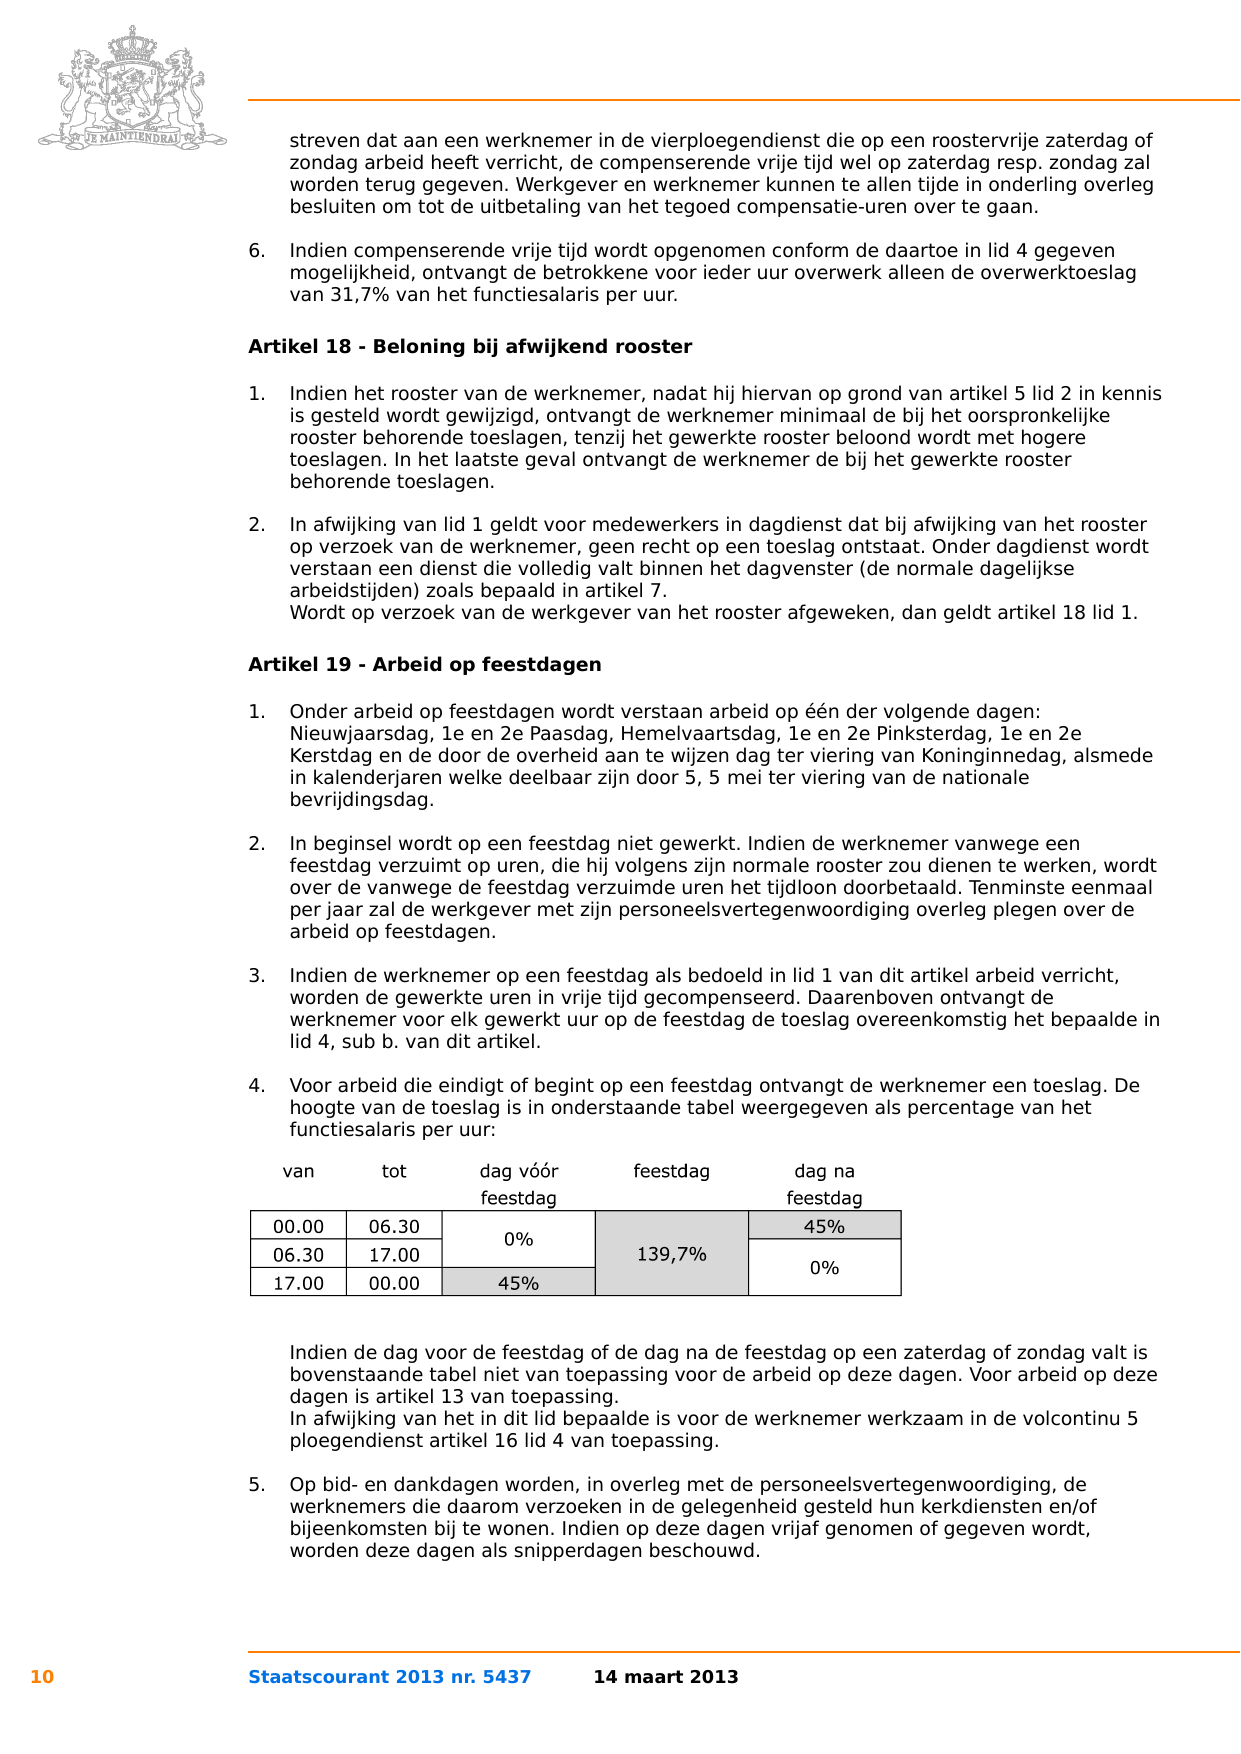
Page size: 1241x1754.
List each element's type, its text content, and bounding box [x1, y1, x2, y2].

subtitle Artikel 18 - Beloning bij afwijkend rooster [248, 336, 1163, 358]
text 5. Op bid- en dankdagen worden, in overleg met de personeelsvertegenwoordiging, de werknemers die daarom verzoeken in de gelegenheid gesteld hun kerkdiensten en/of bijeenkomsten bij te wonen. Indien op deze dagen vrijaf genomen of gegeven wordt, worden deze dagen als snipperdagen beschouwd. [248, 1474, 1163, 1562]
text Indien de dag voor de feestdag of de dag na de feestdag op een zaterdag of zondag valt is bovenstaande tabel niet van toepassing voor de arbeid op deze dagen. Voor arbeid op deze dagen is artikel 13 van toepassing. [289, 1342, 1163, 1408]
text streven dat aan een werknemer in de vierploegendienst die op een roostervrije zaterdag of zondag arbeid heeft verricht, de compenserende vrije tijd wel op zaterdag resp. zondag zal worden terug gegeven. Werkgever en werknemer kunnen te allen tijde in onderling overleg besluiten om tot de uitbetaling van het tegoed compensatie-uren over te gaan. [248, 130, 1163, 218]
text 3. Indien de werknemer op een feestdag als bedoeld in lid 1 van dit artikel arbeid verricht, worden de gewerkte uren in vrije tijd gecompenseerd. Daarenboven ontvangt de werknemer voor elk gewerkt uur op de feestdag de toeslag overeenkomstig het bepaalde in lid 4, sub b. van dit artikel. [248, 965, 1163, 1053]
text 2. In afwijking van lid 1 geldt voor medewerkers in dagdienst dat bij afwijking van het rooster op verzoek van de werknemer, geen recht op een toeslag ontstaat. Onder dagdienst wordt verstaan een dienst die volledig valt binnen het dagvenster (de normale dagelijkse arbeidstijden) zoals bepaald in artikel 7. [248, 514, 1163, 602]
text 6. Indien compenserende vrije tijd wordt opgenomen conform de daartoe in lid 4 gegeven mogelijkheid, ontvangt de betrokkene voor ieder uur overwerk alleen de overwerktoeslag van 31,7% van het functiesalaris per uur. [248, 240, 1163, 306]
text 2. In beginsel wordt op een feestdag niet gewerkt. Indien de werknemer vanwege een feestdag verzuimt op uren, die hij volgens zijn normale rooster zou dienen te werken, wordt over de vanwege de feestdag verzuimde uren het tijdloon doorbetaald. Tenminste eenmaal per jaar zal de werkgever met zijn personeelsvertegenwoordiging overleg plegen over de arbeid op feestdagen. [248, 833, 1163, 943]
picture [248, 1162, 904, 1299]
text 1. Onder arbeid op feestdagen wordt verstaan arbeid op één der volgende dagen: Nieuwjaarsdag, 1e en 2e Paasdag, Hemelvaartsdag, 1e en 2e Pinksterdag, 1e en 2e Kerstdag en de door de overheid aan te wijzen dag ter viering van Koninginnedag, alsmede in kalenderjaren welke deelbaar zijn door 5, 5 mei ter viering van de nationale bevrijdingsdag. [248, 701, 1163, 811]
text In afwijking van het in dit lid bepaalde is voor de werknemer werkzaam in de volcontinu 5 ploegendienst artikel 16 lid 4 van toepassing. [289, 1408, 1163, 1452]
text 1. Indien het rooster van de werknemer, nadat hij hiervan op grond van artikel 5 lid 2 in kennis is gesteld wordt gewijzigd, ontvangt de werknemer minimaal de bij het oorspronkelijke rooster behorende toeslagen, tenzij het gewerkte rooster beloond wordt met hogere toeslagen. In het laatste geval ontvangt de werknemer de bij het gewerkte rooster behorende toeslagen. [248, 383, 1163, 492]
subtitle Artikel 19 - Arbeid op feestdagen [248, 654, 1163, 676]
text 4. Voor arbeid die eindigt of begint op een feestdag ontvangt de werknemer een toeslag. De hoogte van de toeslag is in onderstaande tabel weergegeven als percentage van het functiesalaris per uur: [248, 1074, 1163, 1141]
text Wordt op verzoek van de werkgever van het rooster afgeweken, dan geldt artikel 18 lid 1. [289, 602, 1163, 624]
picture [38, 25, 227, 150]
